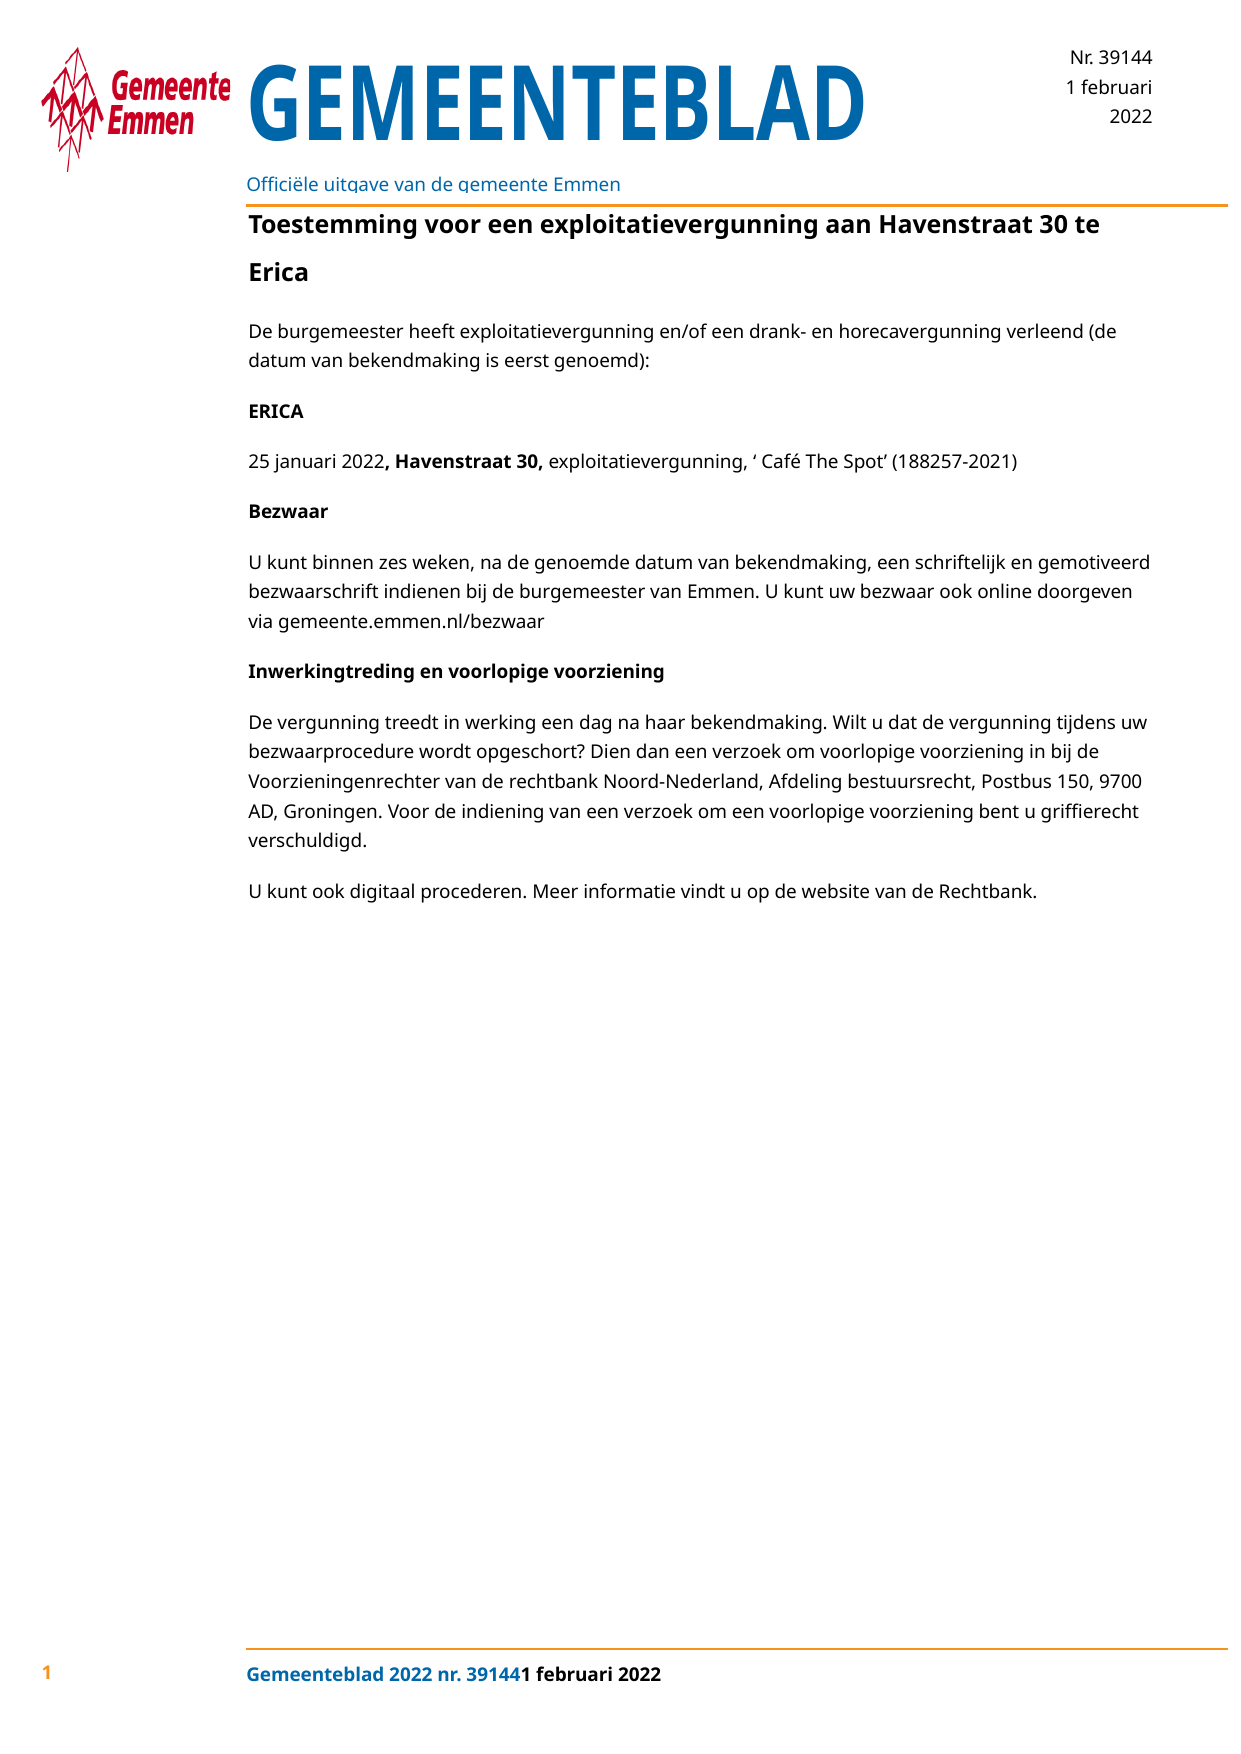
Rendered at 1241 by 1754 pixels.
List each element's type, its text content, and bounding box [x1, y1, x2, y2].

text De burgemeester heeft exploitatievergunning en/of een drank- en horecavergunning verleend (de datum van bekendmaking is eerst genoemd): [248, 318, 1152, 373]
text 25 januari 2022, Havenstraat 30, exploitatievergunning, ‘ Café The Spot’ (188257-2021) [248, 448, 1152, 474]
text U kunt ook digitaal procederen. Meer informatie vindt u op de website van de Rechtbank. [248, 878, 1152, 904]
text ERICA [248, 398, 1152, 424]
text Inwerkingtreding en voorlopige voorziening [248, 659, 1152, 684]
text Bezwaar [248, 499, 1152, 524]
picture [41, 47, 231, 172]
text Toestemming voor een exploitatievergunning aan Havenstraat 30 te Erica [248, 207, 1152, 288]
text De vergunning treedt in werking een dag na haar bekendmaking. Wilt u dat de vergunning tijdens uw bezwaarprocedure wordt opgeschort? Dien dan een verzoek om voorlopige voorziening in bij de Voorzieningenrechter van de rechtbank Noord-Nederland, Afdeling bestuursrecht, Postbus 150, 9700 AD, Groningen. Voor de indiening van een verzoek om een voorlopige voorziening bent u griffierecht verschuldigd. [248, 709, 1152, 853]
text U kunt binnen zes weken, na de genoemde datum van bekendmaking, een schriftelijk en gemotiveerd bezwaarschrift indienen bij de burgemeester van Emmen. U kunt uw bezwaar ook online doorgeven via gemeente.emmen.nl/bezwaar [248, 549, 1152, 634]
